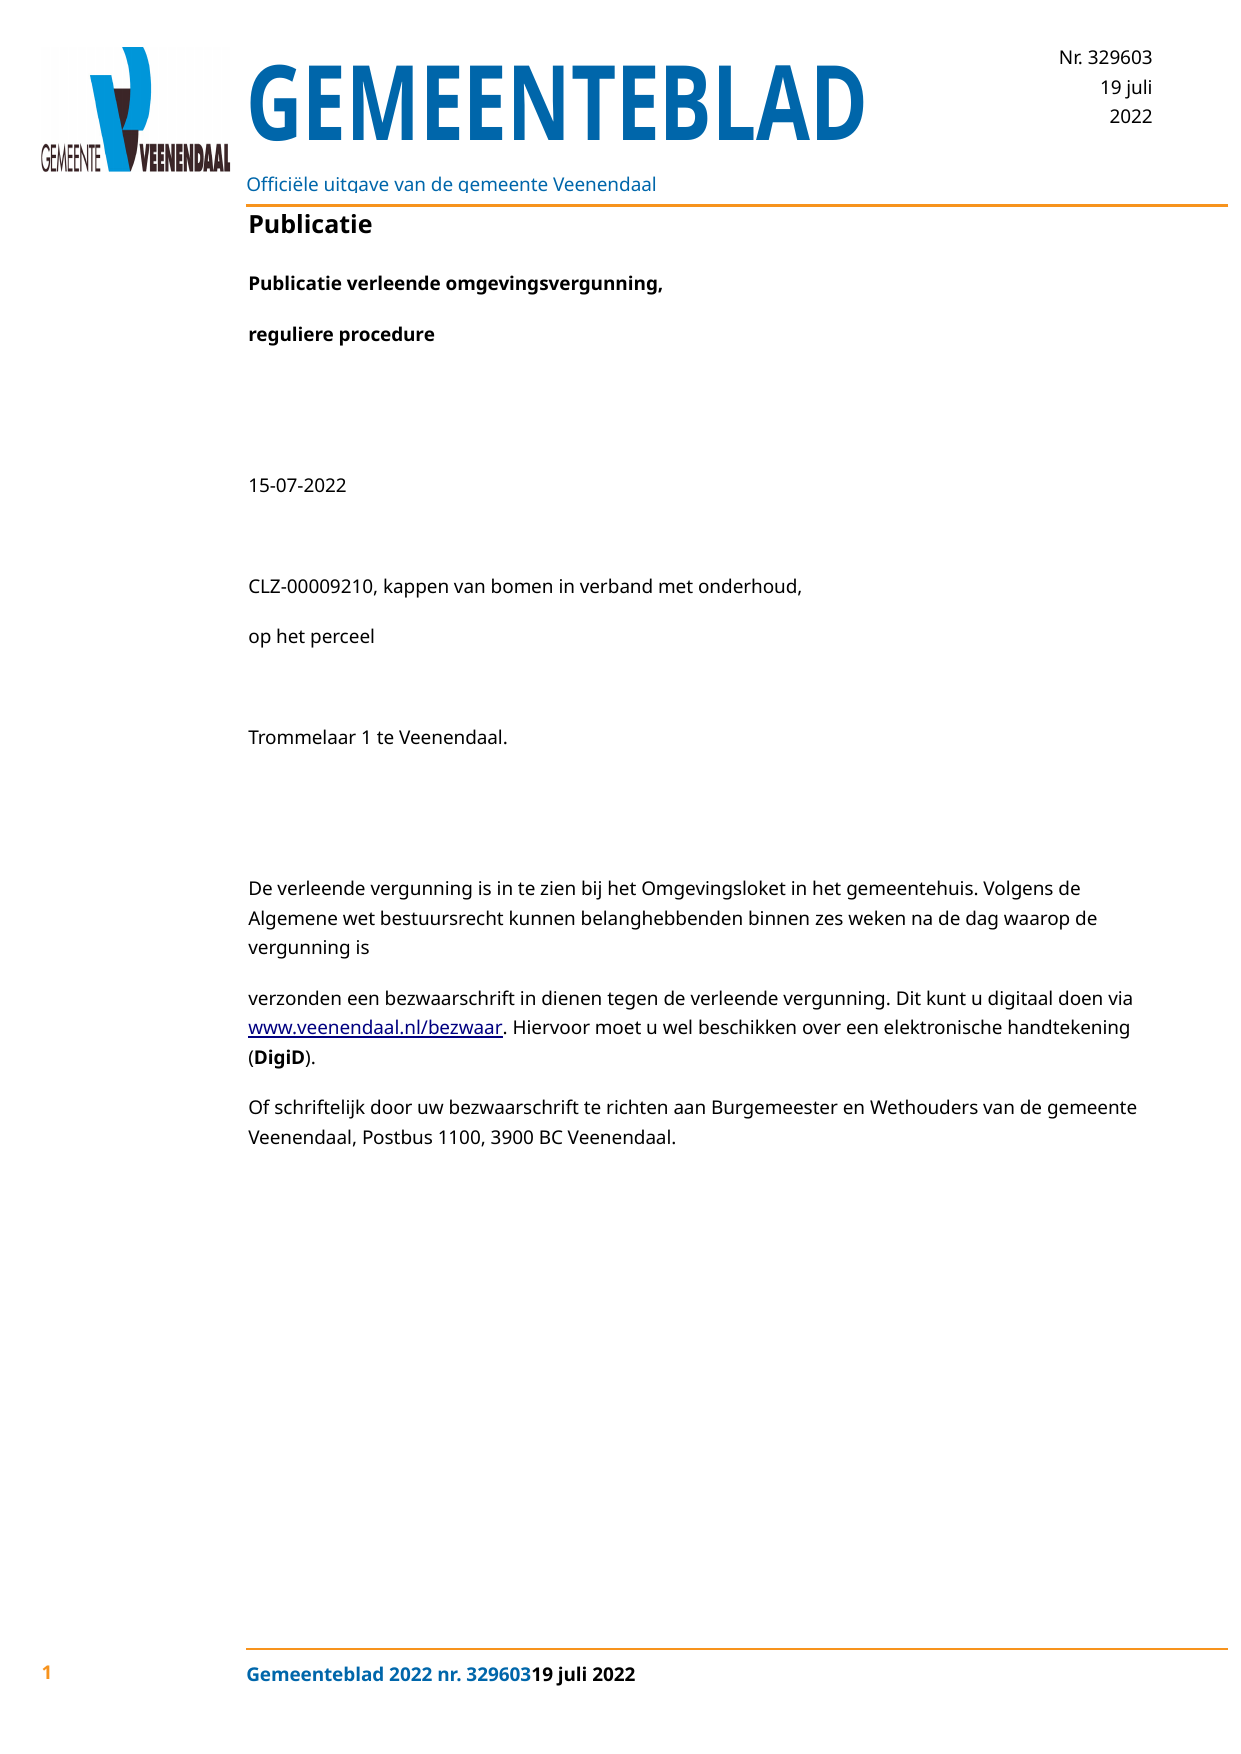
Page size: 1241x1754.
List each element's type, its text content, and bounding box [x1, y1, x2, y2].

text Publicatie [248, 207, 1152, 241]
text verzonden een bezwaarschrift in dienen tegen de verleende vergunning. Dit kunt u digitaal doen via www.veenendaal.nl/bezwaar. Hiervoor moet u wel beschikken over een elektronische handtekening (DigiD). [248, 985, 1152, 1070]
text Trommelaar 1 te Veenendaal. [248, 724, 1152, 750]
text reguliere procedure [248, 321, 1152, 346]
text Publicatie verleende omgevingsvergunning, [248, 270, 1152, 296]
text De verleende vergunning is in te zien bij het Omgevingsloket in het gemeentehuis. Volgens de Algemene wet bestuursrecht kunnen belanghebbenden binnen zes weken na de dag waarop de vergunning is [248, 875, 1152, 960]
text op het perceel [248, 623, 1152, 649]
picture [123, 47, 231, 172]
text Of schriftelijk door uw bezwaarschrift te richten aan Burgemeester en Wethouders van de gemeente Veenendaal, Postbus 1100, 3900 BC Veenendaal. [248, 1094, 1152, 1150]
picture [41, 47, 130, 172]
text 15-07-2022 [248, 472, 1152, 498]
text CLZ-00009210, kappen van bomen in verband met onderhoud, [248, 573, 1152, 598]
